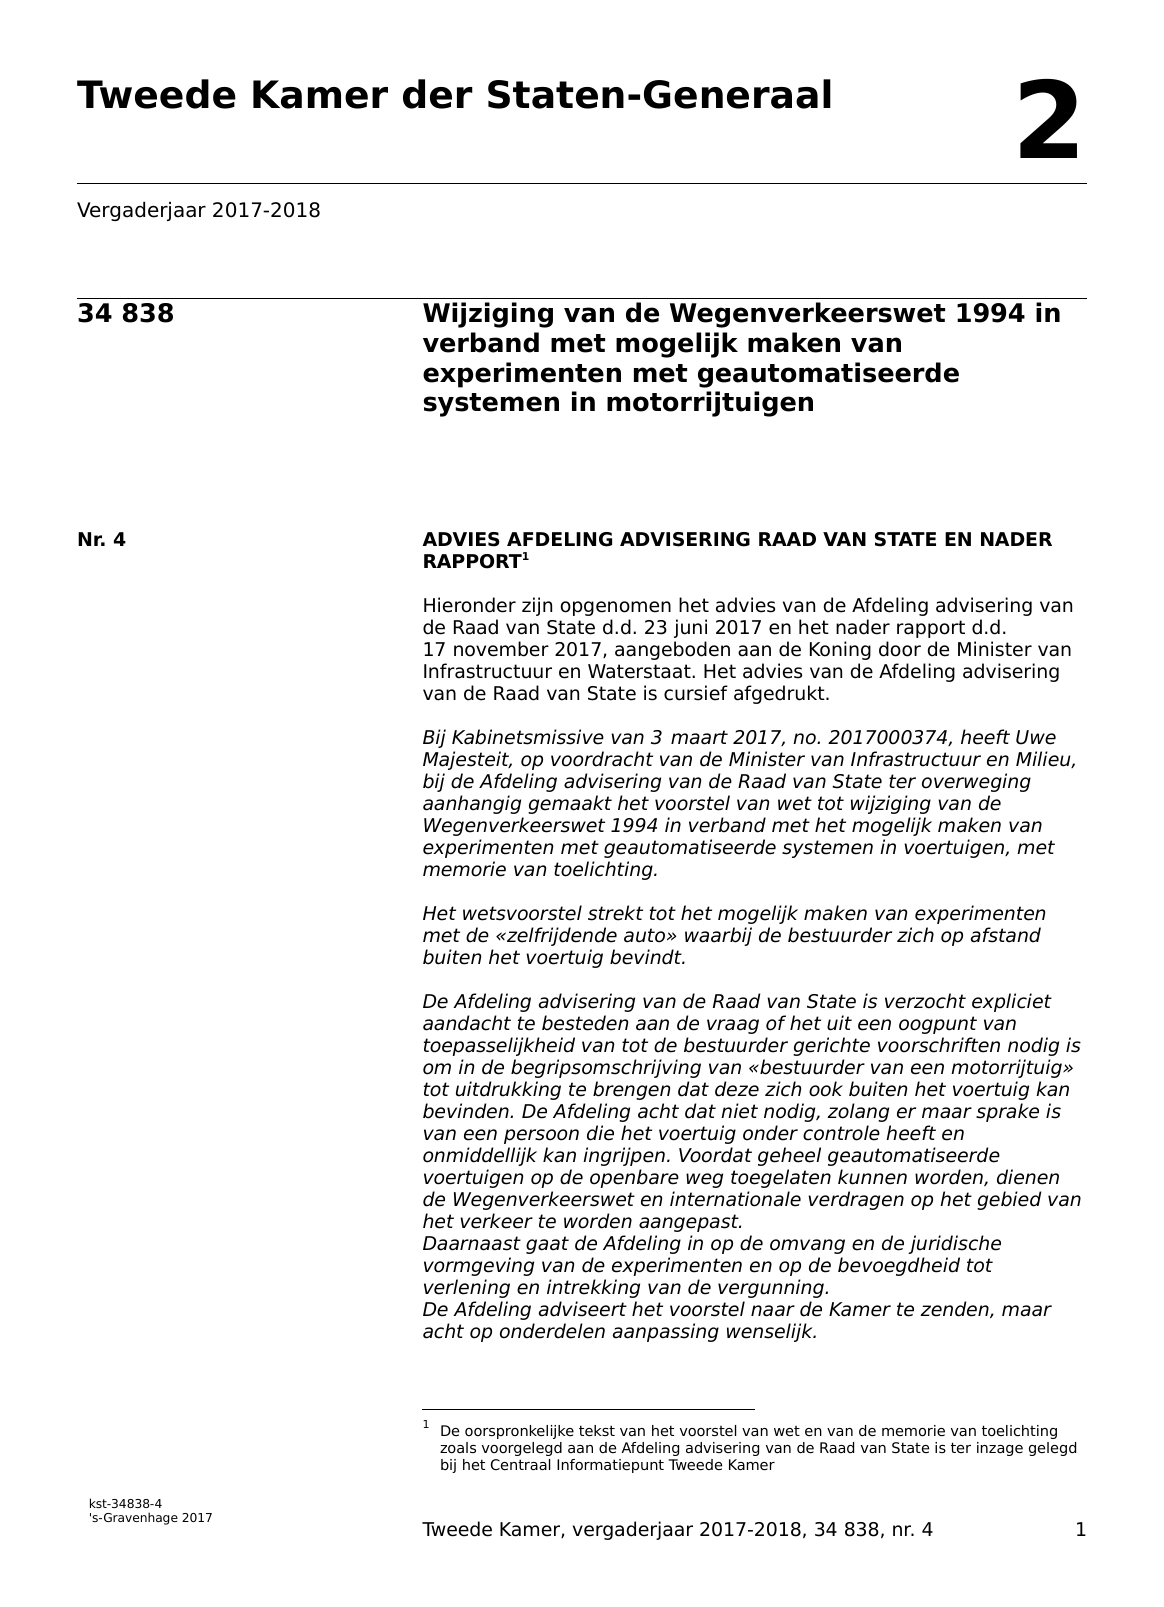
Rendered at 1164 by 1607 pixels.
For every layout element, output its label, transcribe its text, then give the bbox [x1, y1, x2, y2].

text kst-34838-4 [88, 1497, 323, 1511]
text Het wetsvoorstel strekt tot het mogelijk maken van experimenten met de «zelfrijdende auto» waarbij de bestuurder zich op afstand buiten het voertuig bevindt. [422, 903, 1087, 969]
subtitle 34 838 Wijziging van de Wegenverkeerswet 1994 in verband met mogelijk maken van experimenten met geautomatiseerde systemen in motorrijtuigen [77, 299, 1087, 418]
subtitle Nr. 4 ADVIES AFDELING ADVISERING RAAD VAN STATE EN NADER RAPPORT [77, 529, 1087, 573]
text 's-Gravenhage 2017 [88, 1511, 323, 1525]
text De oorspronkelijke tekst van het voorstel van wet en van de memorie van toelichting zoals voorgelegd aan de Afdeling advisering van de Raad van State is ter inzage gelegd bij het Centraal Informatiepunt Tweede Kamer [422, 1418, 1087, 1474]
table_header 2 [886, 59, 1087, 183]
text Daarnaast gaat de Afdeling in op de omvang en de juridische vormgeving van de experimenten en op de bevoegdheid tot verlening en intrekking van de vergunning. [422, 1233, 1087, 1299]
text De Afdeling adviseert het voorstel naar de Kamer te zenden, maar acht op onderdelen aanpassing wenselijk. [422, 1299, 1087, 1343]
text Hieronder zijn opgenomen het advies van de Afdeling advisering van de Raad van State d.d. 23 juni 2017 en het nader rapport d.d. 17 november 2017, aangeboden aan de Koning door de Minister van Infrastructuur en Waterstaat. Het advies van de Afdeling advisering van de Raad van State is cursief afgedrukt. [422, 595, 1087, 705]
text De Afdeling advisering van de Raad van State is verzocht expliciet aandacht te besteden aan de vraag of het uit een oogpunt van toepasselijkheid van tot de bestuurder gerichte voorschriften nodig is om in de begripsomschrijving van «bestuurder van een motorrijtuig» tot uitdrukking te brengen dat deze zich ook buiten het voertuig kan bevinden. De Afdeling acht dat niet nodig, zolang er maar sprake is van een persoon die het voertuig onder controle heeft en onmiddellijk kan ingrijpen. Voordat geheel geautomatiseerde voertuigen op de openbare weg toegelaten kunnen worden, dienen de Wegenverkeerswet en internationale verdragen op het gebied van het verkeer te worden aangepast. [422, 991, 1087, 1233]
text Bij Kabinetsmissive van 3 maart 2017, no. 2017000374, heeft Uwe Majesteit, op voordracht van de Minister van Infrastructuur en Milieu, bij de Afdeling advisering van de Raad van State ter overweging aanhangig gemaakt het voorstel van wet tot wijziging van de Wegenverkeerswet 1994 in verband met het mogelijk maken van experimenten met geautomatiseerde systemen in voertuigen, met memorie van toelichting. [422, 727, 1087, 881]
table_cell Vergaderjaar 2017-2018 [77, 184, 1087, 298]
table_header Tweede Kamer der Staten-Generaal [77, 59, 886, 183]
